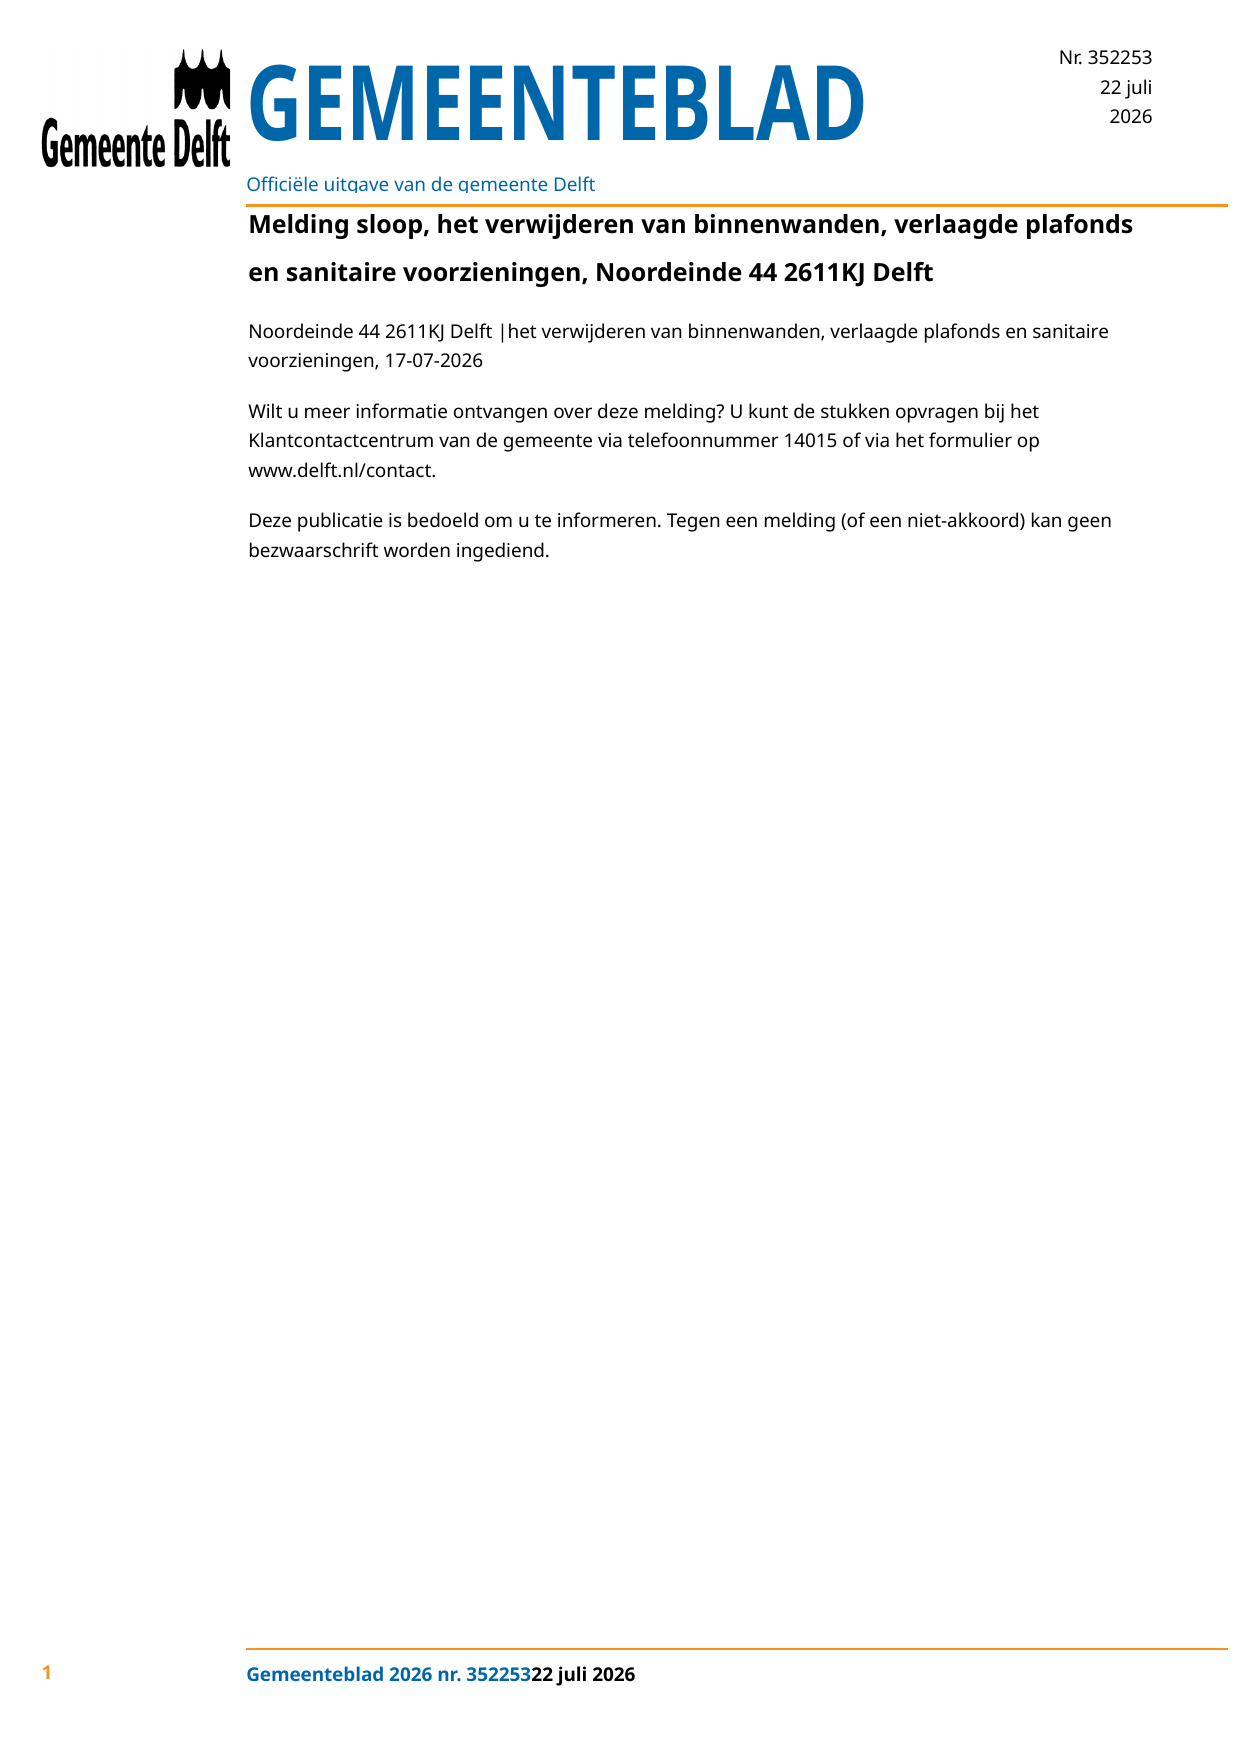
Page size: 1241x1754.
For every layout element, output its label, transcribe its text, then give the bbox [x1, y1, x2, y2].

text Deze publicatie is bedoeld om u te informeren. Tegen een melding (of een niet-akkoord) kan geen bezwaarschrift worden ingediend. [248, 507, 1152, 563]
text Melding sloop, het verwijderen van binnenwanden, verlaagde plafonds en sanitaire voorzieningen, Noordeinde 44 2611KJ Delft [248, 207, 1152, 288]
picture [41, 47, 231, 172]
text Wilt u meer informatie ontvangen over deze melding? U kunt de stukken opvragen bij het Klantcontactcentrum van de gemeente via telefoonnummer 14015 of via het formulier op www.delft.nl/contact. [248, 398, 1152, 483]
text Noordeinde 44 2611KJ Delft |het verwijderen van binnenwanden, verlaagde plafonds en sanitaire voorzieningen, 17-07-2026 [248, 318, 1152, 373]
